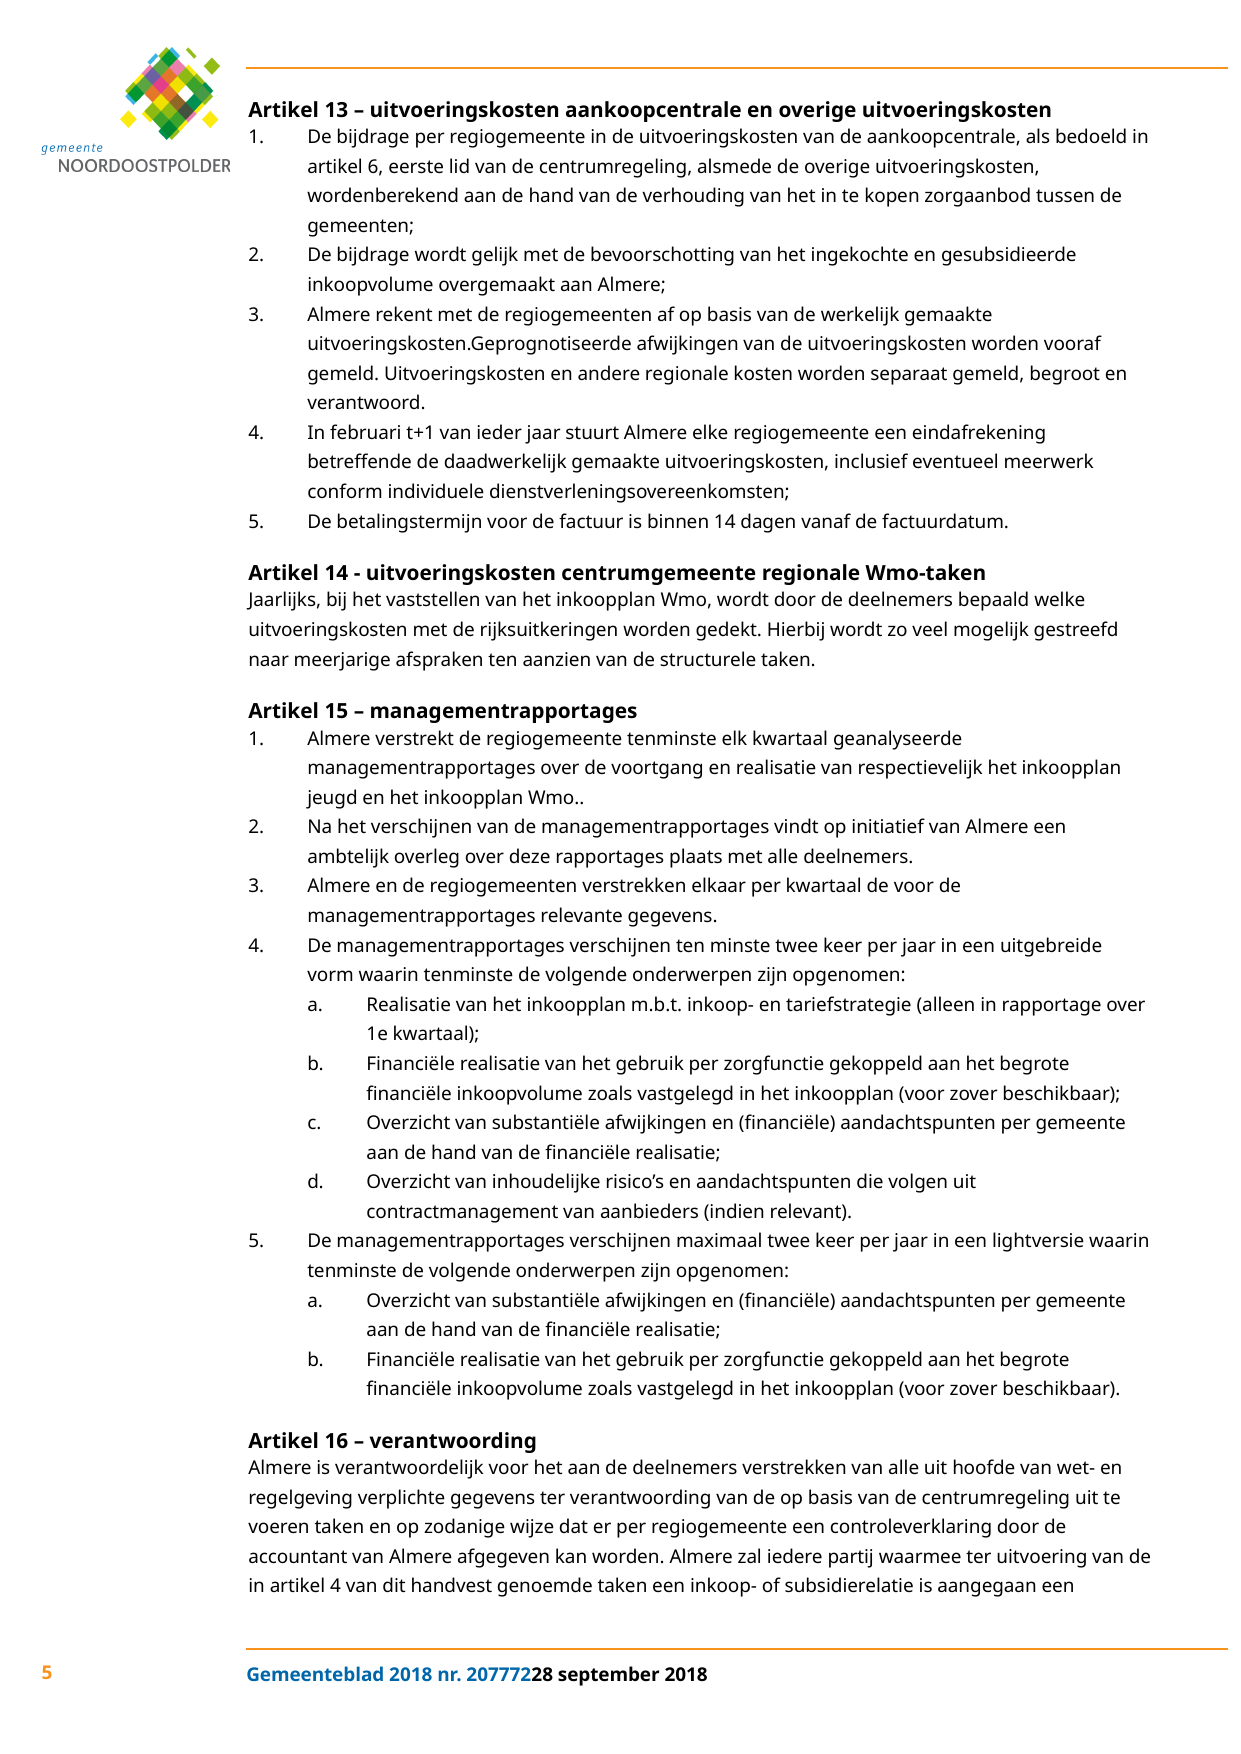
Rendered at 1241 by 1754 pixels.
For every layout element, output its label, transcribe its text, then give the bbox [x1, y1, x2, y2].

list Na het verschijnen van de managementrapportages vindt op initiatief van Almere een ambtelijk overleg over deze rapportages plaats met alle deelnemers. [248, 813, 1152, 869]
list Realisatie van het inkoopplan m.b.t. inkoop- en tariefstrategie (alleen in rapportage over 1e kwartaal); [307, 991, 1152, 1046]
list In februari t+1 van ieder jaar stuurt Almere elke regiogemeente een eindafrekening betreffende de daadwerkelijk gemaakte uitvoeringskosten, inclusief eventueel meerwerk conform individuele dienstverleningsovereenkomsten; [248, 419, 1152, 504]
list De betalingstermijn voor de factuur is binnen 14 dagen vanaf de factuurdatum. [248, 508, 1152, 533]
list Financiële realisatie van het gebruik per zorgfunctie gekoppeld aan het begrote financiële inkoopvolume zoals vastgelegd in het inkoopplan (voor zover beschikbaar); [307, 1050, 1152, 1105]
text Artikel 13 – uitvoeringskosten aankoopcentrale en overige uitvoeringskosten [248, 95, 1152, 123]
list Financiële realisatie van het gebruik per zorgfunctie gekoppeld aan het begrote financiële inkoopvolume zoals vastgelegd in het inkoopplan (voor zover beschikbaar). [307, 1346, 1152, 1401]
list Almere rekent met de regiogemeenten af op basis van de werkelijk gemaakte uitvoeringskosten.Geprognotiseerde afwijkingen van de uitvoeringskosten worden vooraf gemeld. Uitvoeringskosten en andere regionale kosten worden separaat gemeld, begroot en verantwoord. [248, 301, 1152, 415]
text Artikel 15 – managementrapportages [248, 696, 1152, 725]
text Artikel 16 – verantwoording [248, 1426, 1152, 1454]
list Almere en de regiogemeenten verstrekken elkaar per kwartaal de voor de managementrapportages relevante gegevens. [248, 873, 1152, 928]
list De managementrapportages verschijnen ten minste twee keer per jaar in een uitgebreide vorm waarin tenminste de volgende onderwerpen zijn opgenomen: [248, 932, 1152, 987]
list Overzicht van substantiële afwijkingen en (financiële) aandachtspunten per gemeente aan de hand van de financiële realisatie; [307, 1109, 1152, 1164]
text Almere is verantwoordelijk voor het aan de deelnemers verstrekken van alle uit hoofde van wet- en regelgeving verplichte gegevens ter verantwoording van de op basis van de centrumregeling uit te voeren taken en op zodanige wijze dat er per regiogemeente een controleverklaring door de accountant van Almere afgegeven kan worden. Almere zal iedere partij waarmee ter uitvoering van de in artikel 4 van dit handvest genoemde taken een inkoop- of subsidierelatie is aangegaan een [248, 1454, 1152, 1598]
text Artikel 14 - uitvoeringskosten centrumgemeente regionale Wmo-taken [248, 558, 1152, 587]
picture [41, 47, 231, 172]
list Overzicht van inhoudelijke risico’s en aandachtspunten die volgen uit contractmanagement van aanbieders (indien relevant). [307, 1168, 1152, 1224]
list Overzicht van substantiële afwijkingen en (financiële) aandachtspunten per gemeente aan de hand van de financiële realisatie; [307, 1287, 1152, 1342]
list De managementrapportages verschijnen maximaal twee keer per jaar in een lightversie waarin tenminste de volgende onderwerpen zijn opgenomen: [248, 1228, 1152, 1283]
text Jaarlijks, bij het vaststellen van het inkoopplan Wmo, wordt door de deelnemers bepaald welke uitvoeringskosten met de rijksuitkeringen worden gedekt. Hierbij wordt zo veel mogelijk gestreefd naar meerjarige afspraken ten aanzien van de structurele taken. [248, 587, 1152, 672]
list De bijdrage per regiogemeente in de uitvoeringskosten van de aankoopcentrale, als bedoeld in artikel 6, eerste lid van de centrumregeling, alsmede de overige uitvoeringskosten, wordenberekend aan de hand van de verhouding van het in te kopen zorgaanbod tussen de gemeenten; [248, 123, 1152, 238]
list Almere verstrekt de regiogemeente tenminste elk kwartaal geanalyseerde managementrapportages over de voortgang en realisatie van respectievelijk het inkoopplan jeugd en het inkoopplan Wmo.. [248, 725, 1152, 809]
list De bijdrage wordt gelijk met de bevoorschotting van het ingekochte en gesubsidieerde inkoopvolume overgemaakt aan Almere; [248, 242, 1152, 297]
